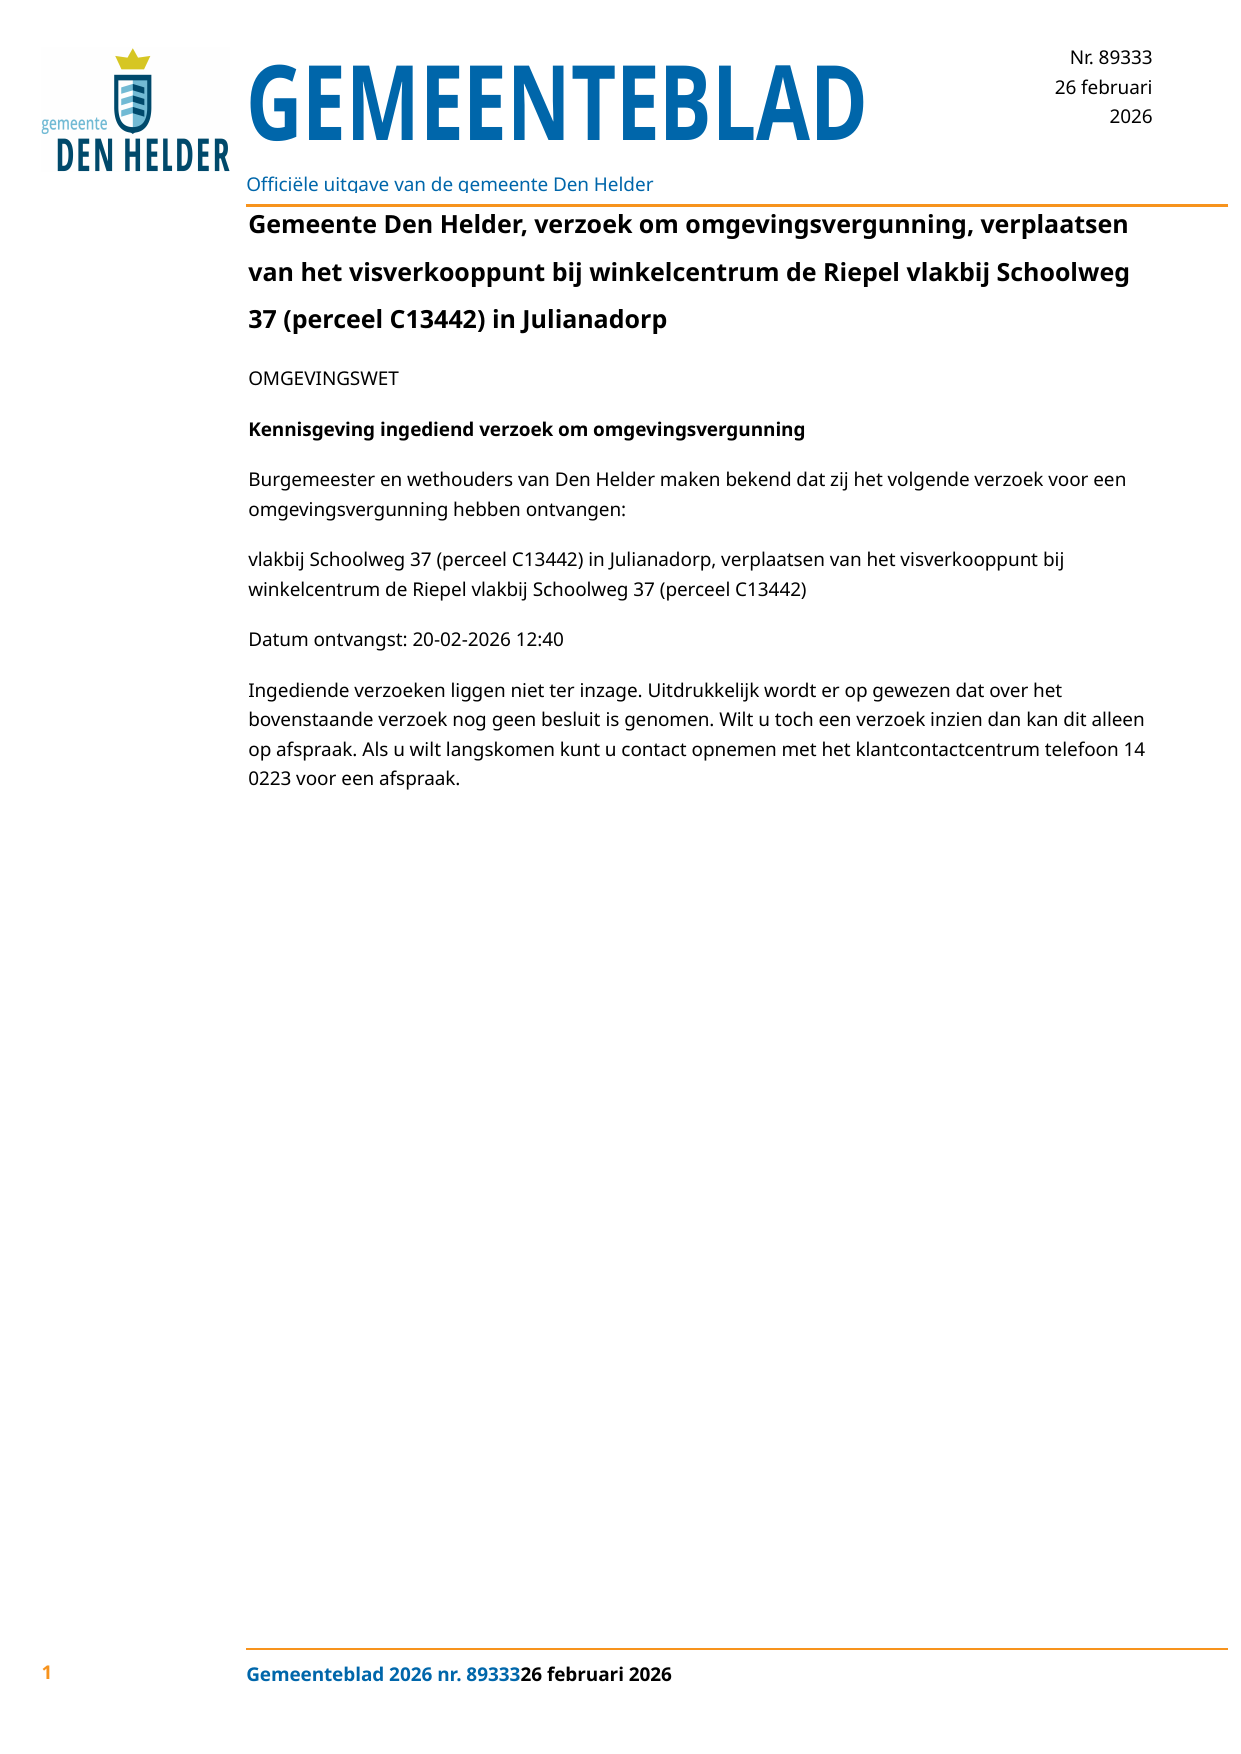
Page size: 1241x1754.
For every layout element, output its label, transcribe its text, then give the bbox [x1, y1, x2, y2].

text vlakbij Schoolweg 37 (perceel C13442) in Julianadorp, verplaatsen van het visverkooppunt bij winkelcentrum de Riepel vlakbij Schoolweg 37 (perceel C13442) [248, 546, 1152, 602]
picture [63, 144, 68, 165]
text Kennisgeving ingediend verzoek om omgevingsvergunning [248, 416, 1152, 442]
picture [220, 160, 224, 172]
picture [41, 47, 231, 172]
picture [100, 154, 106, 172]
text Ingediende verzoeken liggen niet ter inzage. Uitdrukkelijk wordt er op gewezen dat over het bovenstaande verzoek nog geen besluit is genomen. Wilt u toch een verzoek inzien dan kan dit alleen op afspraak. Als u wilt langskomen kunt u contact opnemen met het klantcontactcentrum telefoon 14 0223 voor een afspraak. [248, 677, 1152, 791]
picture [130, 157, 135, 172]
text Datum ontvangst: 20-02-2026 12:40 [248, 626, 1152, 652]
text OMGEVINGSWET [248, 366, 1152, 391]
text Burgemeester en wethouders van Den Helder maken bekend dat zij het volgende verzoek voor een omgevingsvergunning hebben ontvangen: [248, 466, 1152, 522]
text Gemeente Den Helder, verzoek om omgevingsvergunning, verplaatsen van het visverkooppunt bij winkelcentrum de Riepel vlakbij Schoolweg 37 (perceel C13442) in Julianadorp [248, 207, 1152, 336]
picture [182, 144, 187, 165]
